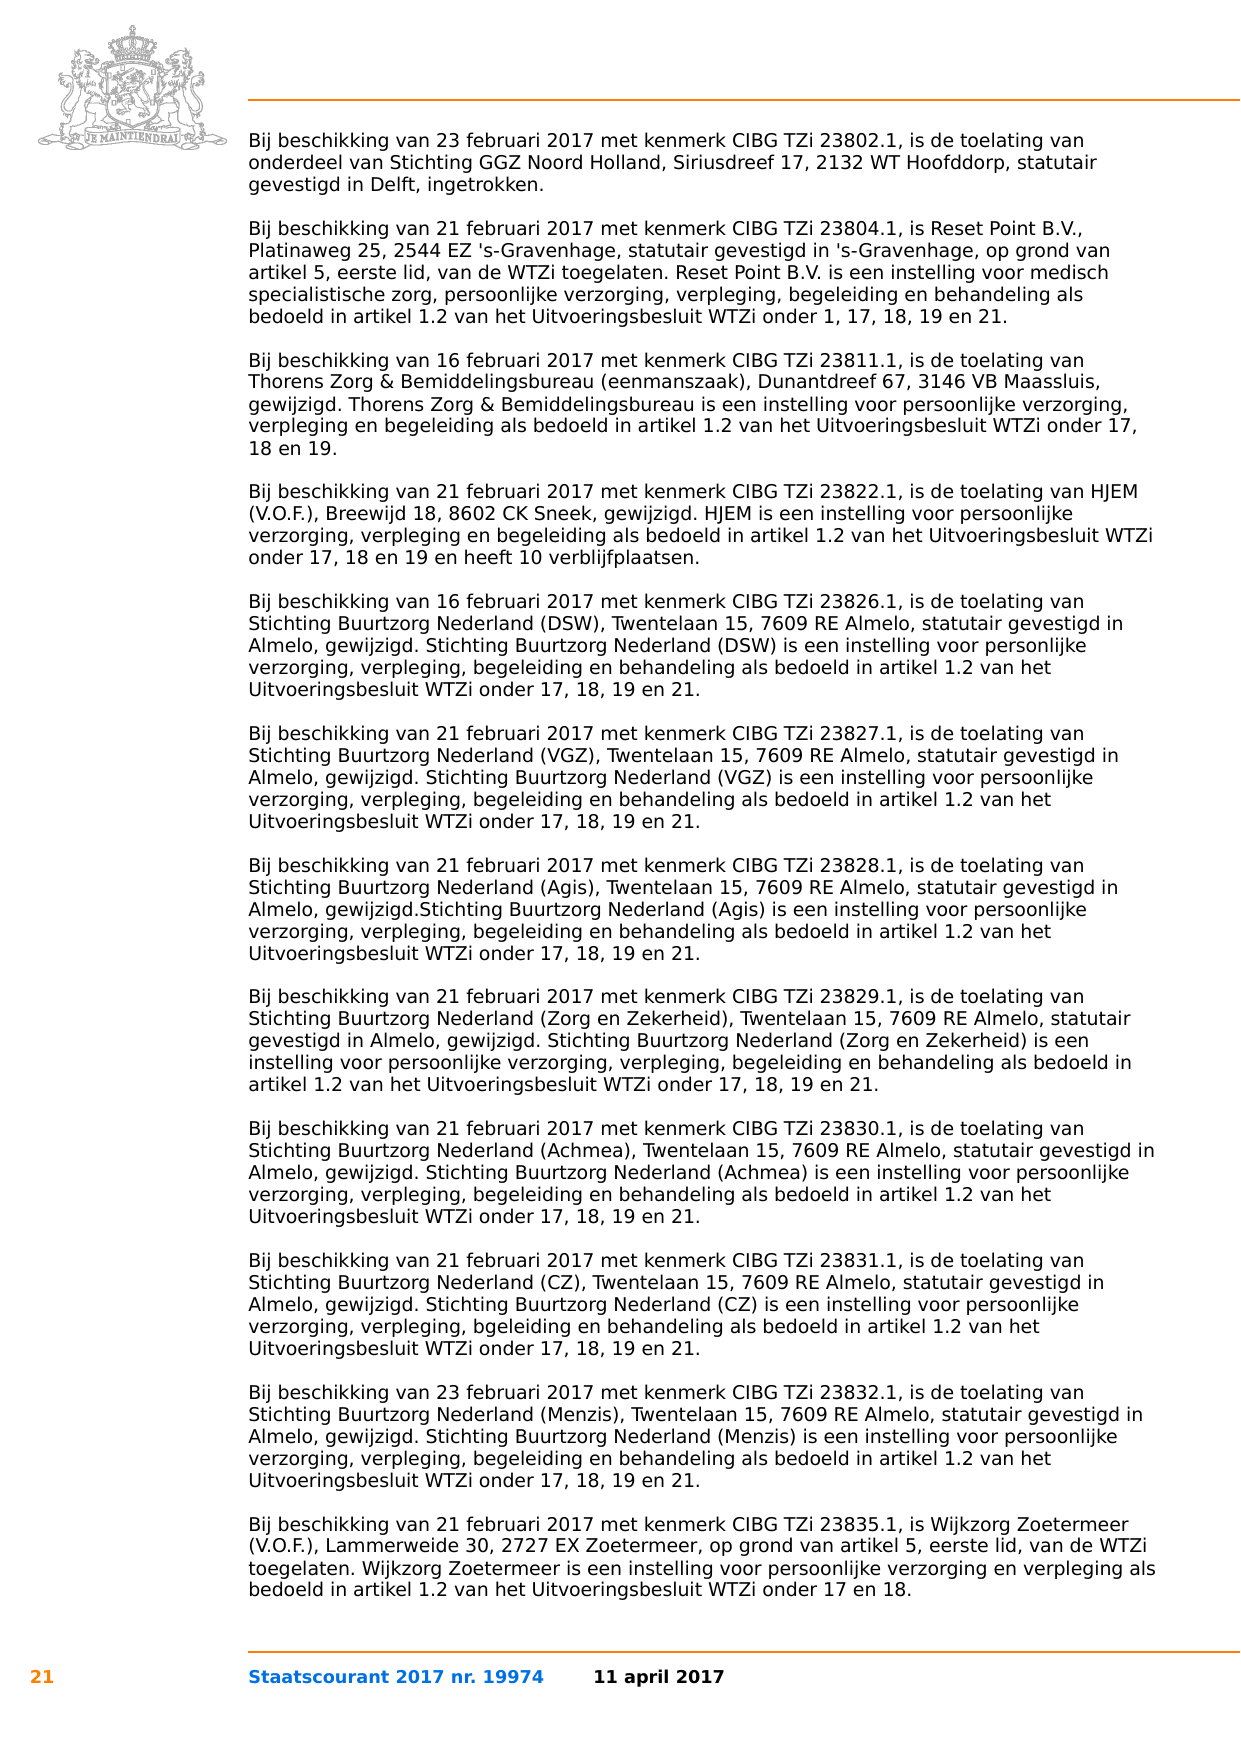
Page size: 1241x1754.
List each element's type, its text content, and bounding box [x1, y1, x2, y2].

text Bij beschikking van 21 februari 2017 met kenmerk CIBG TZi 23827.1, is de toelating van Stichting Buurtzorg Nederland (VGZ), Twentelaan 15, 7609 RE Almelo, statutair gevestigd in Almelo, gewijzigd. Stichting Buurtzorg Nederland (VGZ) is een instelling voor persoonlijke verzorging, verpleging, begeleiding en behandeling als bedoeld in artikel 1.2 van het Uitvoeringsbesluit WTZi onder 17, 18, 19 en 21. [248, 723, 1163, 833]
text Bij beschikking van 21 februari 2017 met kenmerk CIBG TZi 23835.1, is Wijkzorg Zoetermeer (V.O.F.), Lammerweide 30, 2727 EX Zoetermeer, op grond van artikel 5, eerste lid, van de WTZi toegelaten. Wijkzorg Zoetermeer is een instelling voor persoonlijke verzorging en verpleging als bedoeld in artikel 1.2 van het Uitvoeringsbesluit WTZi onder 17 en 18. [248, 1513, 1163, 1601]
text Bij beschikking van 21 februari 2017 met kenmerk CIBG TZi 23831.1, is de toelating van Stichting Buurtzorg Nederland (CZ), Twentelaan 15, 7609 RE Almelo, statutair gevestigd in Almelo, gewijzigd. Stichting Buurtzorg Nederland (CZ) is een instelling voor persoonlijke verzorging, verpleging, bgeleiding en behandeling als bedoeld in artikel 1.2 van het Uitvoeringsbesluit WTZi onder 17, 18, 19 en 21. [248, 1250, 1163, 1360]
text Bij beschikking van 23 februari 2017 met kenmerk CIBG TZi 23832.1, is de toelating van Stichting Buurtzorg Nederland (Menzis), Twentelaan 15, 7609 RE Almelo, statutair gevestigd in Almelo, gewijzigd. Stichting Buurtzorg Nederland (Menzis) is een instelling voor persoonlijke verzorging, verpleging, begeleiding en behandeling als bedoeld in artikel 1.2 van het Uitvoeringsbesluit WTZi onder 17, 18, 19 en 21. [248, 1382, 1163, 1492]
text Bij beschikking van 21 februari 2017 met kenmerk CIBG TZi 23828.1, is de toelating van Stichting Buurtzorg Nederland (Agis), Twentelaan 15, 7609 RE Almelo, statutair gevestigd in Almelo, gewijzigd.Stichting Buurtzorg Nederland (Agis) is een instelling voor persoonlijke verzorging, verpleging, begeleiding en behandeling als bedoeld in artikel 1.2 van het Uitvoeringsbesluit WTZi onder 17, 18, 19 en 21. [248, 854, 1163, 964]
text Bij beschikking van 21 februari 2017 met kenmerk CIBG TZi 23804.1, is Reset Point B.V., Platinaweg 25, 2544 EZ 's-Gravenhage, statutair gevestigd in 's-Gravenhage, op grond van artikel 5, eerste lid, van de WTZi toegelaten. Reset Point B.V. is een instelling voor medisch specialistische zorg, persoonlijke verzorging, verpleging, begeleiding en behandeling als bedoeld in artikel 1.2 van het Uitvoeringsbesluit WTZi onder 1, 17, 18, 19 en 21. [248, 218, 1163, 328]
text Bij beschikking van 23 februari 2017 met kenmerk CIBG TZi 23802.1, is de toelating van onderdeel van Stichting GGZ Noord Holland, Siriusdreef 17, 2132 WT Hoofddorp, statutair gevestigd in Delft, ingetrokken. [248, 130, 1163, 196]
text Bij beschikking van 21 februari 2017 met kenmerk CIBG TZi 23822.1, is de toelating van HJEM (V.O.F.), Breewijd 18, 8602 CK Sneek, gewijzigd. HJEM is een instelling voor persoonlijke verzorging, verpleging en begeleiding als bedoeld in artikel 1.2 van het Uitvoeringsbesluit WTZi onder 17, 18 en 19 en heeft 10 verblijfplaatsen. [248, 481, 1163, 569]
text Bij beschikking van 16 februari 2017 met kenmerk CIBG TZi 23826.1, is de toelating van Stichting Buurtzorg Nederland (DSW), Twentelaan 15, 7609 RE Almelo, statutair gevestigd in Almelo, gewijzigd. Stichting Buurtzorg Nederland (DSW) is een instelling voor personlijke verzorging, verpleging, begeleiding en behandeling als bedoeld in artikel 1.2 van het Uitvoeringsbesluit WTZi onder 17, 18, 19 en 21. [248, 591, 1163, 701]
text Bij beschikking van 21 februari 2017 met kenmerk CIBG TZi 23829.1, is de toelating van Stichting Buurtzorg Nederland (Zorg en Zekerheid), Twentelaan 15, 7609 RE Almelo, statutair gevestigd in Almelo, gewijzigd. Stichting Buurtzorg Nederland (Zorg en Zekerheid) is een instelling voor persoonlijke verzorging, verpleging, begeleiding en behandeling als bedoeld in artikel 1.2 van het Uitvoeringsbesluit WTZi onder 17, 18, 19 en 21. [248, 986, 1163, 1096]
text Bij beschikking van 21 februari 2017 met kenmerk CIBG TZi 23830.1, is de toelating van Stichting Buurtzorg Nederland (Achmea), Twentelaan 15, 7609 RE Almelo, statutair gevestigd in Almelo, gewijzigd. Stichting Buurtzorg Nederland (Achmea) is een instelling voor persoonlijke verzorging, verpleging, begeleiding en behandeling als bedoeld in artikel 1.2 van het Uitvoeringsbesluit WTZi onder 17, 18, 19 en 21. [248, 1118, 1163, 1228]
text Bij beschikking van 16 februari 2017 met kenmerk CIBG TZi 23811.1, is de toelating van Thorens Zorg & Bemiddelingsbureau (eenmanszaak), Dunantdreef 67, 3146 VB Maassluis, gewijzigd. Thorens Zorg & Bemiddelingsbureau is een instelling voor persoonlijke verzorging, verpleging en begeleiding als bedoeld in artikel 1.2 van het Uitvoeringsbesluit WTZi onder 17, 18 en 19. [248, 349, 1163, 459]
picture [38, 25, 227, 150]
